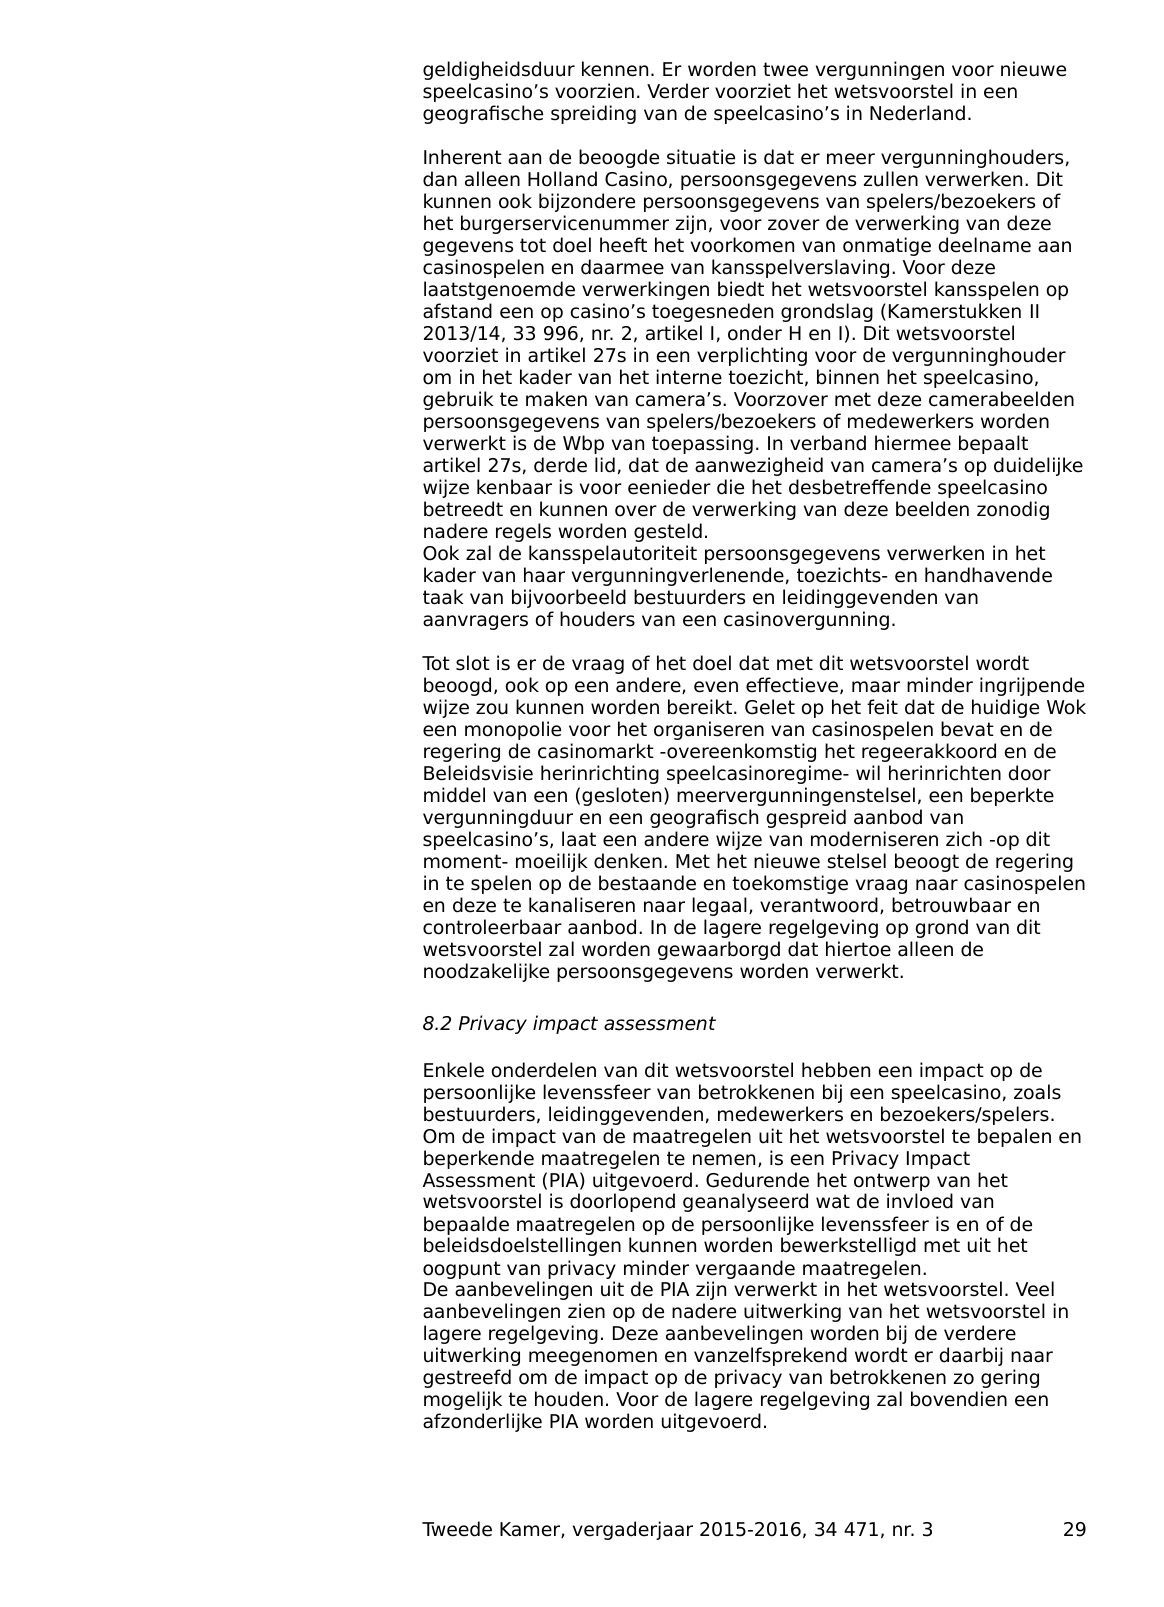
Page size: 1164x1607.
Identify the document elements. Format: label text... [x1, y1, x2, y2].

text Ook zal de kansspelautoriteit persoonsgegevens verwerken in het kader van haar vergunningverlenende, toezichts- en handhavende taak van bijvoorbeeld bestuurders en leidinggevenden van aanvragers of houders van een casinovergunning. [422, 543, 1087, 631]
subtitle 8.2 Privacy impact assessment [422, 1013, 1087, 1034]
text Inherent aan de beoogde situatie is dat er meer vergunninghouders, dan alleen Holland Casino, persoonsgegevens zullen verwerken. Dit kunnen ook bijzondere persoonsgegevens van spelers/bezoekers of het burgerservicenummer zijn, voor zover de verwerking van deze gegevens tot doel heeft het voorkomen van onmatige deelname aan casinospelen en daarmee van kansspelverslaving. Voor deze laatstgenoemde verwerkingen biedt het wetsvoorstel kansspelen op afstand een op casino’s toegesneden grondslag (Kamerstukken II 2013/14, 33 996, nr. 2, artikel I, onder H en I). Dit wetsvoorstel voorziet in artikel 27s in een verplichting voor de vergunninghouder om in het kader van het interne toezicht, binnen het speelcasino, gebruik te maken van camera’s. Voorzover met deze camerabeelden persoonsgegevens van spelers/bezoekers of medewerkers worden verwerkt is de Wbp van toepassing. In verband hiermee bepaalt artikel 27s, derde lid, dat de aanwezigheid van camera’s op duidelijke wijze kenbaar is voor eenieder die het desbetreffende speelcasino betreedt en kunnen over de verwerking van deze beelden zonodig nadere regels worden gesteld. [422, 147, 1087, 543]
text geldigheidsduur kennen. Er worden twee vergunningen voor nieuwe speelcasino’s voorzien. Verder voorziet het wetsvoorstel in een geografische spreiding van de speelcasino’s in Nederland. [422, 59, 1087, 125]
text Enkele onderdelen van dit wetsvoorstel hebben een impact op de persoonlijke levenssfeer van betrokkenen bij een speelcasino, zoals bestuurders, leidinggevenden, medewerkers en bezoekers/spelers. Om de impact van de maatregelen uit het wetsvoorstel te bepalen en beperkende maatregelen te nemen, is een Privacy Impact Assessment (PIA) uitgevoerd. Gedurende het ontwerp van het wetsvoorstel is doorlopend geanalyseerd wat de invloed van bepaalde maatregelen op de persoonlijke levenssfeer is en of de beleidsdoelstellingen kunnen worden bewerkstelligd met uit het oogpunt van privacy minder vergaande maatregelen. [422, 1059, 1087, 1279]
text Tot slot is er de vraag of het doel dat met dit wetsvoorstel wordt beoogd, ook op een andere, even effectieve, maar minder ingrijpende wijze zou kunnen worden bereikt. Gelet op het feit dat de huidige Wok een monopolie voor het organiseren van casinospelen bevat en de regering de casinomarkt -overeenkomstig het regeerakkoord en de Beleidsvisie herinrichting speelcasinoregime- wil herinrichten door middel van een (gesloten) meervergunningenstelsel, een beperkte vergunningduur en een geografisch gespreid aanbod van speelcasino’s, laat een andere wijze van moderniseren zich -op dit moment- moeilijk denken. Met het nieuwe stelsel beoogt de regering in te spelen op de bestaande en toekomstige vraag naar casinospelen en deze te kanaliseren naar legaal, verantwoord, betrouwbaar en controleerbaar aanbod. In de lagere regelgeving op grond van dit wetsvoorstel zal worden gewaarborgd dat hiertoe alleen de noodzakelijke persoonsgegevens worden verwerkt. [422, 653, 1087, 983]
text De aanbevelingen uit de PIA zijn verwerkt in het wetsvoorstel. Veel aanbevelingen zien op de nadere uitwerking van het wetsvoorstel in lagere regelgeving. Deze aanbevelingen worden bij de verdere uitwerking meegenomen en vanzelfsprekend wordt er daarbij naar gestreefd om de impact op de privacy van betrokkenen zo gering mogelijk te houden. Voor de lagere regelgeving zal bovendien een afzonderlijke PIA worden uitgevoerd. [422, 1279, 1087, 1433]
